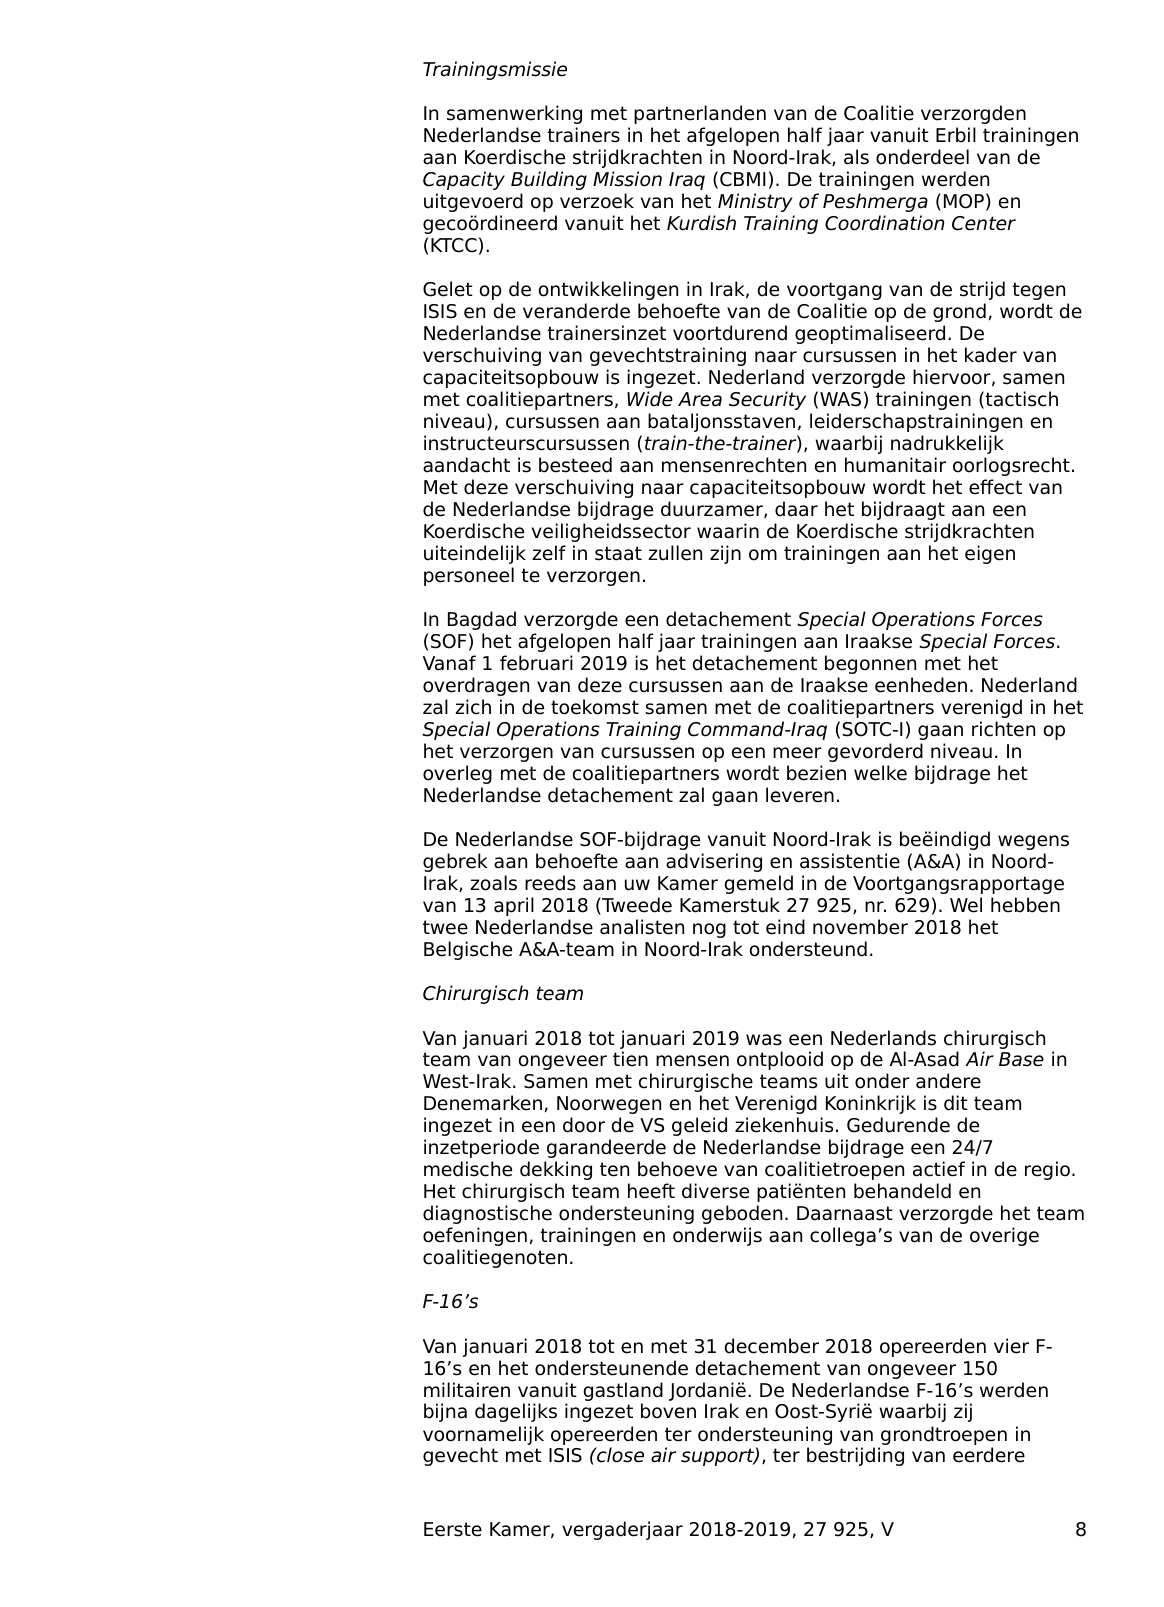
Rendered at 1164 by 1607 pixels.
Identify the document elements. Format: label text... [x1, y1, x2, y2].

subtitle F-16’s [422, 1291, 1087, 1313]
text In Bagdad verzorgde een detachement Special Operations Forces (SOF) het afgelopen half jaar trainingen aan Iraakse Special Forces. Vanaf 1 februari 2019 is het detachement begonnen met het overdragen van deze cursussen aan de Iraakse eenheden. Nederland zal zich in de toekomst samen met de coalitiepartners verenigd in het Special Operations Training Command-Iraq (SOTC-I) gaan richten op het verzorgen van cursussen op een meer gevorderd niveau. In overleg met de coalitiepartners wordt bezien welke bijdrage het Nederlandse detachement zal gaan leveren. [422, 609, 1087, 807]
text De Nederlandse SOF-bijdrage vanuit Noord-Irak is beëindigd wegens gebrek aan behoefte aan advisering en assistentie (A&A) in Noord-Irak, zoals reeds aan uw Kamer gemeld in de Voortgangsrapportage van 13 april 2018 (Tweede Kamerstuk 27 925, nr. 629). Wel hebben twee Nederlandse analisten nog tot eind november 2018 het Belgische A&A-team in Noord-Irak ondersteund. [422, 829, 1087, 961]
text In samenwerking met partnerlanden van de Coalitie verzorgden Nederlandse trainers in het afgelopen half jaar vanuit Erbil trainingen aan Koerdische strijdkrachten in Noord-Irak, als onderdeel van de Capacity Building Mission Iraq (CBMI). De trainingen werden uitgevoerd op verzoek van het Ministry of Peshmerga (MOP) en gecoördineerd vanuit het Kurdish Training Coordination Center (KTCC). [422, 103, 1087, 257]
text Van januari 2018 tot en met 31 december 2018 opereerden vier F-16’s en het ondersteunende detachement van ongeveer 150 militairen vanuit gastland Jordanië. De Nederlandse F-16’s werden bijna dagelijks ingezet boven Irak en Oost-Syrië waarbij zij voornamelijk opereerden ter ondersteuning van grondtroepen in gevecht met ISIS (close air support), ter bestrijding van eerdere [422, 1336, 1087, 1467]
subtitle Chirurgisch team [422, 983, 1087, 1005]
text Gelet op de ontwikkelingen in Irak, de voortgang van de strijd tegen ISIS en de veranderde behoefte van de Coalitie op de grond, wordt de Nederlandse trainersinzet voortdurend geoptimaliseerd. De verschuiving van gevechtstraining naar cursussen in het kader van capaciteitsopbouw is ingezet. Nederland verzorgde hiervoor, samen met coalitiepartners, Wide Area Security (WAS) trainingen (tactisch niveau), cursussen aan bataljonsstaven, leiderschapstrainingen en instructeurscursussen (train-the-trainer), waarbij nadrukkelijk aandacht is besteed aan mensenrechten en humanitair oorlogsrecht. Met deze verschuiving naar capaciteitsopbouw wordt het effect van de Nederlandse bijdrage duurzamer, daar het bijdraagt aan een Koerdische veiligheidssector waarin de Koerdische strijdkrachten uiteindelijk zelf in staat zullen zijn om trainingen aan het eigen personeel te verzorgen. [422, 279, 1087, 587]
subtitle Trainingsmissie [422, 59, 1087, 81]
text Van januari 2018 tot januari 2019 was een Nederlands chirurgisch team van ongeveer tien mensen ontplooid op de Al-Asad Air Base in West-Irak. Samen met chirurgische teams uit onder andere Denemarken, Noorwegen en het Verenigd Koninkrijk is dit team ingezet in een door de VS geleid ziekenhuis. Gedurende de inzetperiode garandeerde de Nederlandse bijdrage een 24/7 medische dekking ten behoeve van coalitietroepen actief in de regio. Het chirurgisch team heeft diverse patiënten behandeld en diagnostische ondersteuning geboden. Daarnaast verzorgde het team oefeningen, trainingen en onderwijs aan collega’s van de overige coalitiegenoten. [422, 1027, 1087, 1269]
